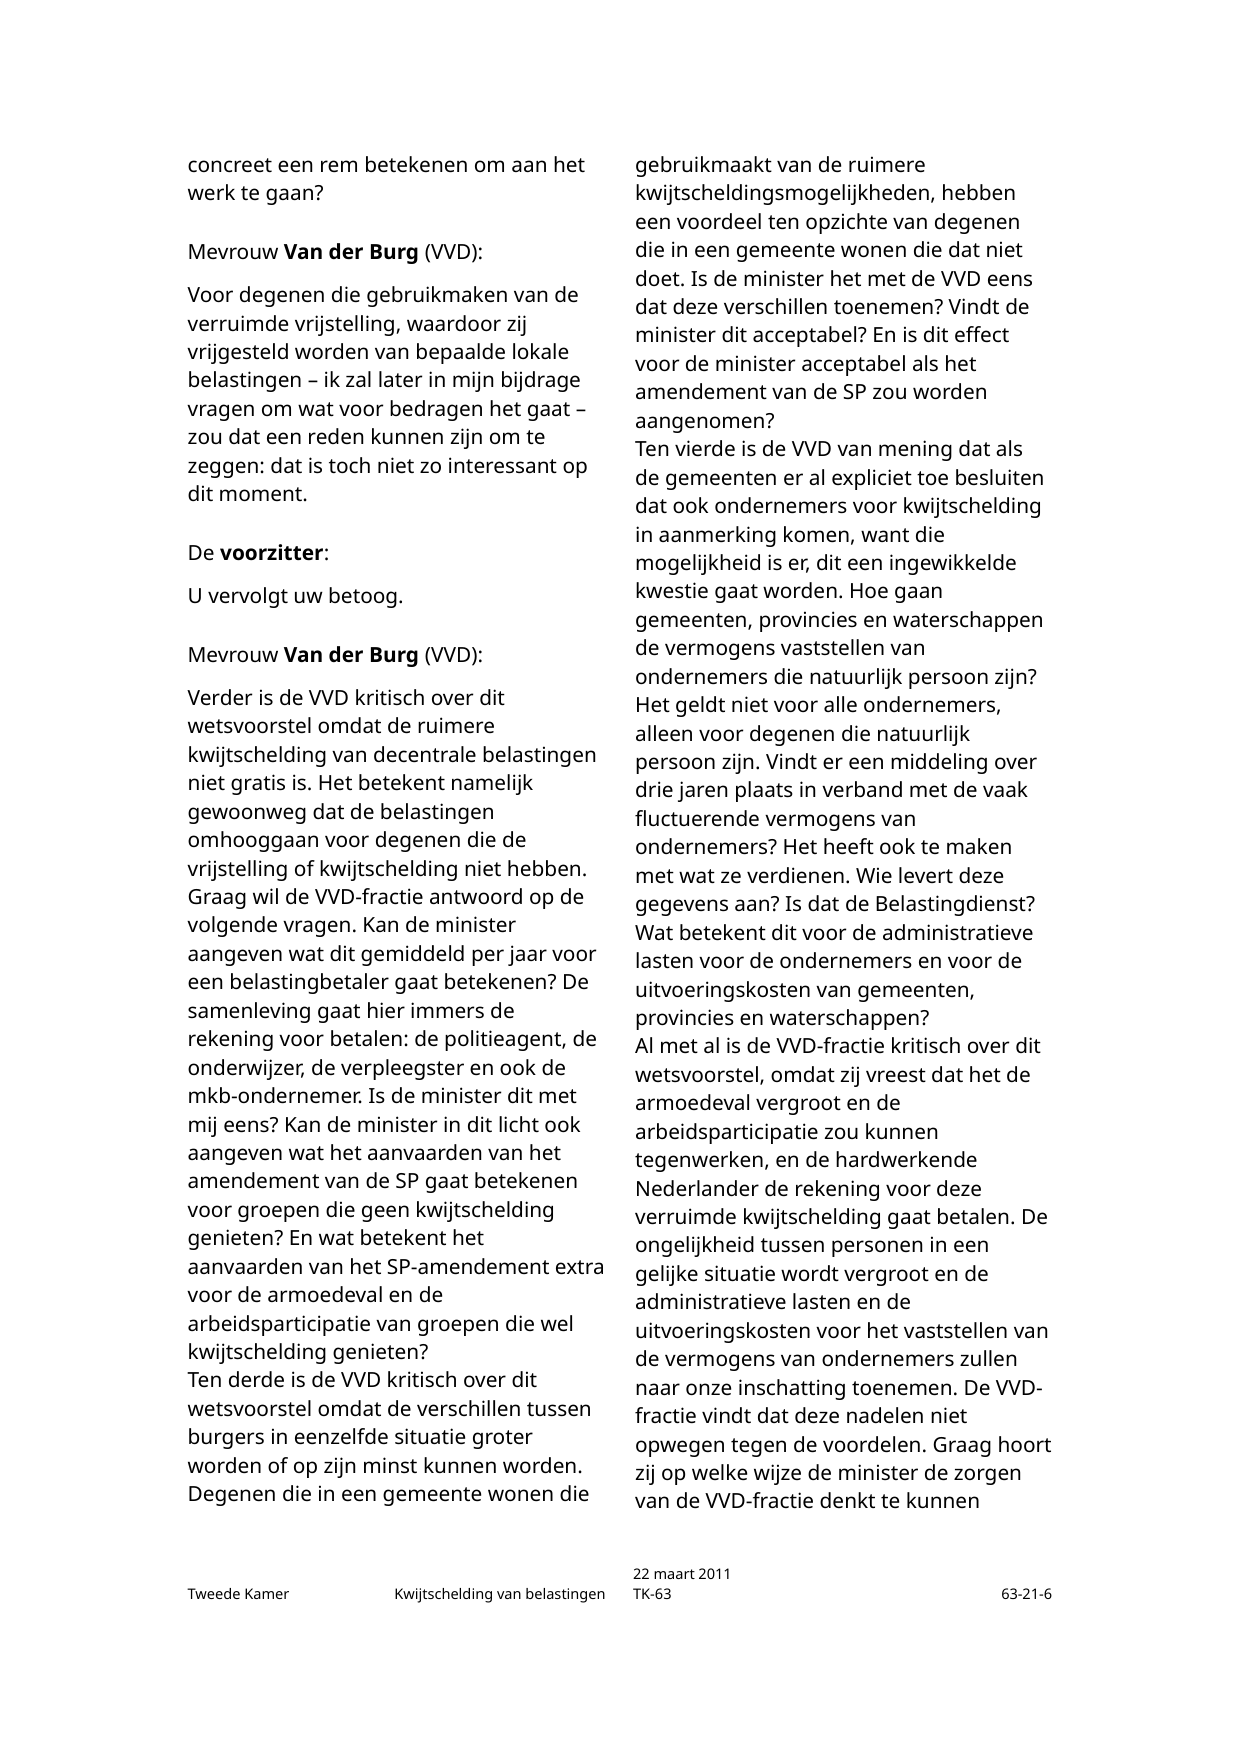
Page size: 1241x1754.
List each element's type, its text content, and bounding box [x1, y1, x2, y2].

text Verder is de VVD kritisch over dit wetsvoorstel omdat de ruimere kwijtschelding van decentrale belastingen niet gratis is. Het betekent namelijk gewoonweg dat de belastingen omhooggaan voor degenen die de vrijstelling of kwijtschelding niet hebben. Graag wil de VVD-fractie antwoord op de volgende vragen. Kan de minister aangeven wat dit gemiddeld per jaar voor een belastingbetaler gaat betekenen? De samenleving gaat hier immers de rekening voor betalen: de politieagent, de onderwijzer, de verpleegster en ook de mkb-ondernemer. Is de minister dit met mij eens? Kan de minister in dit licht ook aangeven wat het aanvaarden van het amendement van de SP gaat betekenen voor groepen die geen kwijtschelding genieten? En wat betekent het aanvaarden van het SP-amendement extra voor de armoedeval en de arbeidsparticipatie van groepen die wel kwijtschelding genieten? [187, 683, 605, 1366]
text De voorzitter: [187, 538, 605, 566]
text Ten vierde is de VVD van mening dat als de gemeenten er al expliciet toe besluiten dat ook ondernemers voor kwijtschelding in aanmerking komen, want die mogelijkheid is er, dit een ingewikkelde kwestie gaat worden. Hoe gaan gemeenten, provincies en waterschappen de vermogens vaststellen van ondernemers die natuurlijk persoon zijn? Het geldt niet voor alle ondernemers, alleen voor degenen die natuurlijk persoon zijn. Vindt er een middeling over drie jaren plaats in verband met de vaak fluctuerende vermogens van ondernemers? Het heeft ook te maken met wat ze verdienen. Wie levert deze gegevens aan? Is dat de Belastingdienst? Wat betekent dit voor de administratieve lasten voor de ondernemers en voor de uitvoeringskosten van gemeenten, provincies en waterschappen? [635, 434, 1053, 1032]
text Mevrouw Van der Burg (VVD): [187, 640, 605, 668]
text Al met al is de VVD-fractie kritisch over dit wetsvoorstel, omdat zij vreest dat het de armoedeval vergroot en de arbeidsparticipatie zou kunnen tegenwerken, en de hardwerkende Nederlander de rekening voor deze verruimde kwijtschelding gaat betalen. De ongelijkheid tussen personen in een gelijke situatie wordt vergroot en de administratieve lasten en de uitvoeringskosten voor het vaststellen van de vermogens van ondernemers zullen naar onze inschatting toenemen. De VVD-fractie vindt dat deze nadelen niet opwegen tegen de voordelen. Graag hoort zij op welke wijze de minister de zorgen van de VVD-fractie denkt te kunnen [635, 1032, 1053, 1515]
text concreet een rem betekenen om aan het werk te gaan? [187, 150, 605, 207]
text Mevrouw Van der Burg (VVD): [187, 237, 605, 265]
text U vervolgt uw betoog. [187, 581, 605, 610]
text Voor degenen die gebruikmaken van de verruimde vrijstelling, waardoor zij vrijgesteld worden van bepaalde lokale belastingen – ik zal later in mijn bijdrage vragen om wat voor bedragen het gaat – zou dat een reden kunnen zijn om te zeggen: dat is toch niet zo interessant op dit moment. [187, 280, 605, 508]
text gebruikmaakt van de ruimere kwijtscheldingsmogelijkheden, hebben een voordeel ten opzichte van degenen die in een gemeente wonen die dat niet doet. Is de minister het met de VVD eens dat deze verschillen toenemen? Vindt de minister dit acceptabel? En is dit effect voor de minister acceptabel als het amendement van de SP zou worden aangenomen? [635, 150, 1053, 434]
text Ten derde is de VVD kritisch over dit wetsvoorstel omdat de verschillen tussen burgers in eenzelfde situatie groter worden of op zijn minst kunnen worden. Degenen die in een gemeente wonen die [187, 1366, 605, 1508]
